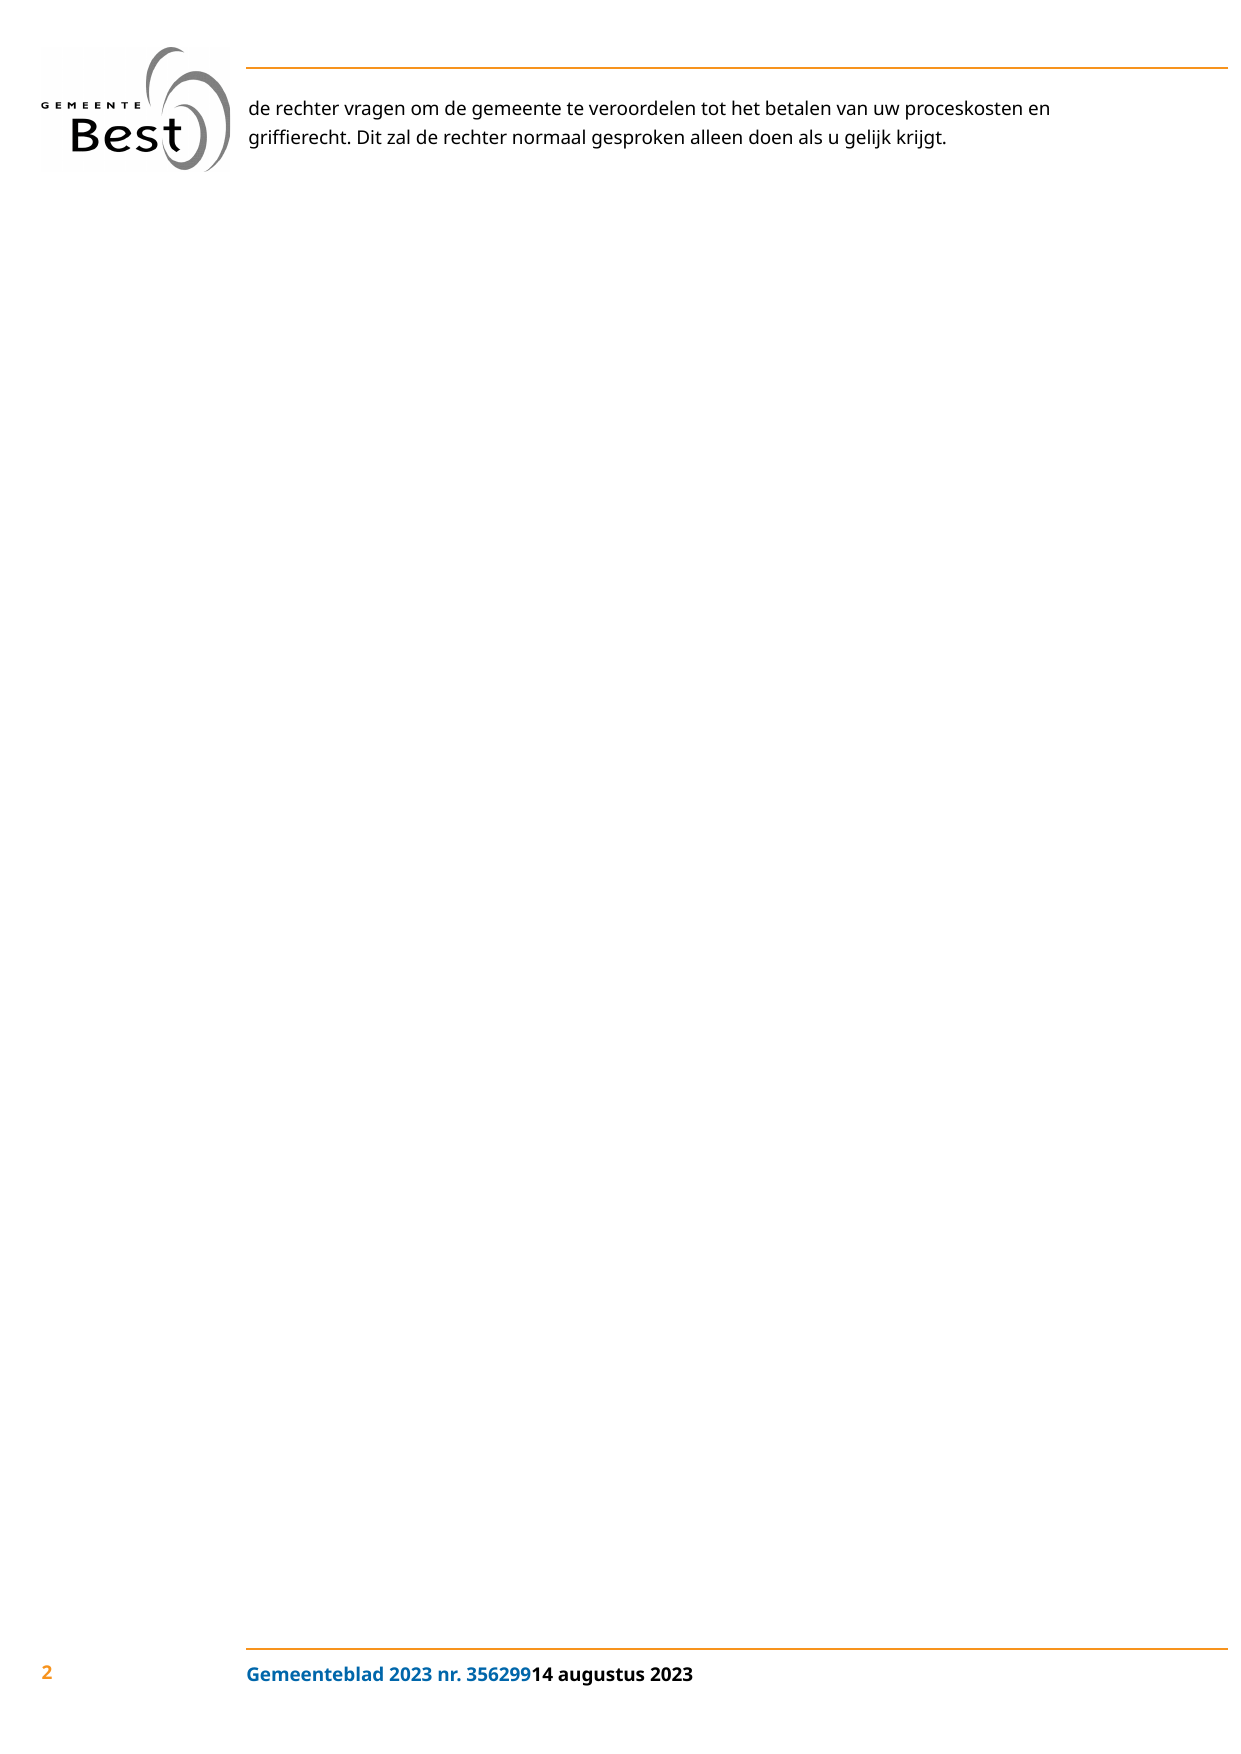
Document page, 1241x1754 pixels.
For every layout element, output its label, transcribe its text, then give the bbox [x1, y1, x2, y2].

picture [41, 47, 231, 172]
text de rechter vragen om de gemeente te veroordelen tot het betalen van uw proceskosten en griffierecht. Dit zal de rechter normaal gesproken alleen doen als u gelijk krijgt. [248, 95, 1152, 150]
